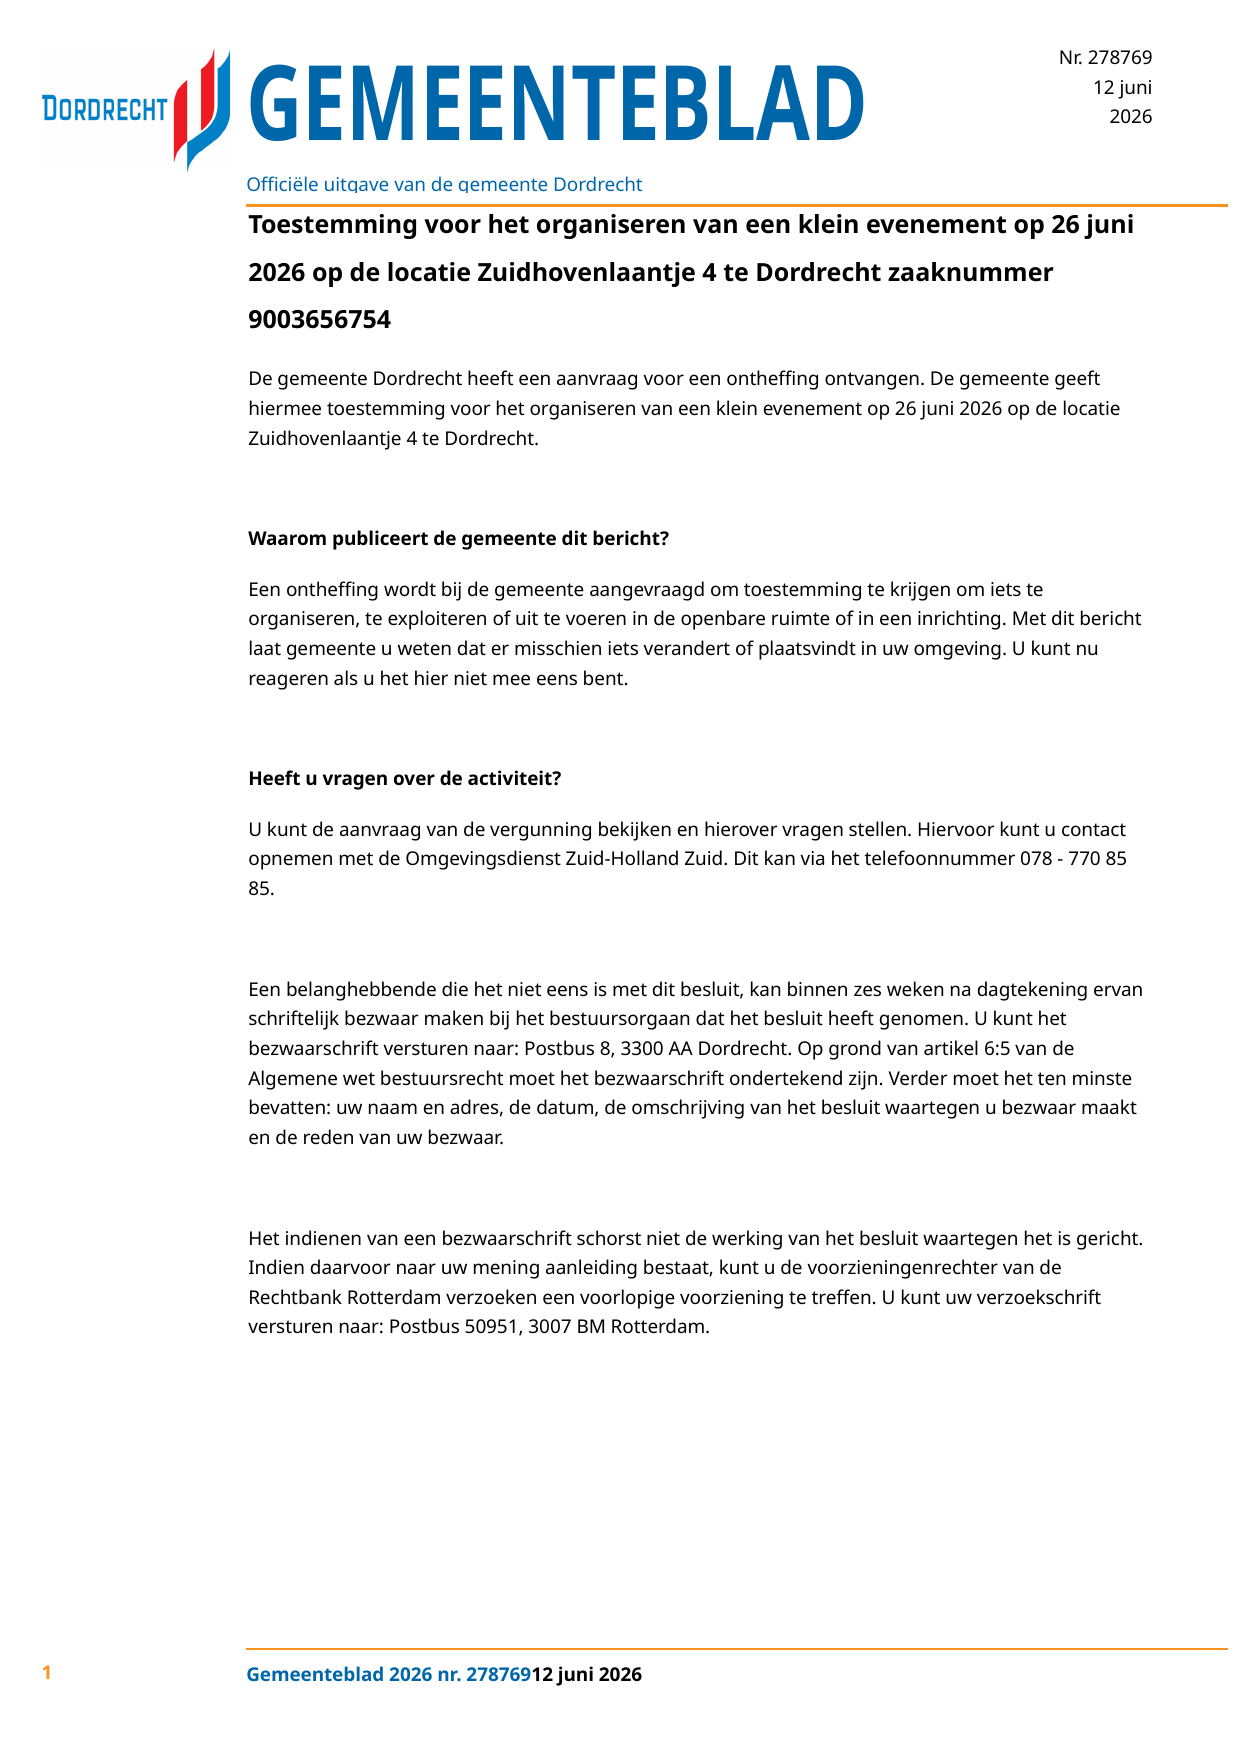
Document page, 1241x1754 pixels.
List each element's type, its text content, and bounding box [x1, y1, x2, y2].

text Heeft u vragen over de activiteit? [248, 766, 1152, 791]
picture [41, 47, 231, 172]
text Het indienen van een bezwaarschrift schorst niet de werking van het besluit waartegen het is gericht. Indien daarvoor naar uw mening aanleiding bestaat, kunt u de voorzieningenrechter van de Rechtbank Rotterdam verzoeken een voorlopige voorziening te treffen. U kunt uw verzoekschrift versturen naar: Postbus 50951, 3007 BM Rotterdam. [248, 1225, 1152, 1339]
text Een ontheffing wordt bij de gemeente aangevraagd om toestemming te krijgen om iets te organiseren, te exploiteren of uit te voeren in de openbare ruimte of in een inrichting. Met dit bericht laat gemeente u weten dat er misschien iets verandert of plaatsvindt in uw omgeving. U kunt nu reageren als u het hier niet mee eens bent. [248, 576, 1152, 690]
text Een belanghebbende die het niet eens is met dit besluit, kan binnen zes weken na dagtekening ervan schriftelijk bezwaar maken bij het bestuursorgaan dat het besluit heeft genomen. U kunt het bezwaarschrift versturen naar: Postbus 8, 3300 AA Dordrecht. Op grond van artikel 6:5 van de Algemene wet bestuursrecht moet het bezwaarschrift ondertekend zijn. Verder moet het ten minste bevatten: uw naam en adres, de datum, de omschrijving van het besluit waartegen u bezwaar maakt en de reden van uw bezwaar. [248, 976, 1152, 1149]
text Waarom publiceert de gemeente dit bericht? [248, 526, 1152, 551]
text Toestemming voor het organiseren van een klein evenement op 26 juni 2026 op de locatie Zuidhovenlaantje 4 te Dordrecht zaaknummer 9003656754 [248, 207, 1152, 336]
text U kunt de aanvraag van de vergunning bekijken en hierover vragen stellen. Hiervoor kunt u contact opnemen met de Omgevingsdienst Zuid-Holland Zuid. Dit kan via het telefoonnummer 078 - 770 85 85. [248, 816, 1152, 901]
text De gemeente Dordrecht heeft een aanvraag voor een ontheffing ontvangen. De gemeente geeft hiermee toestemming voor het organiseren van een klein evenement op 26 juni 2026 op de locatie Zuidhovenlaantje 4 te Dordrecht. [248, 366, 1152, 450]
